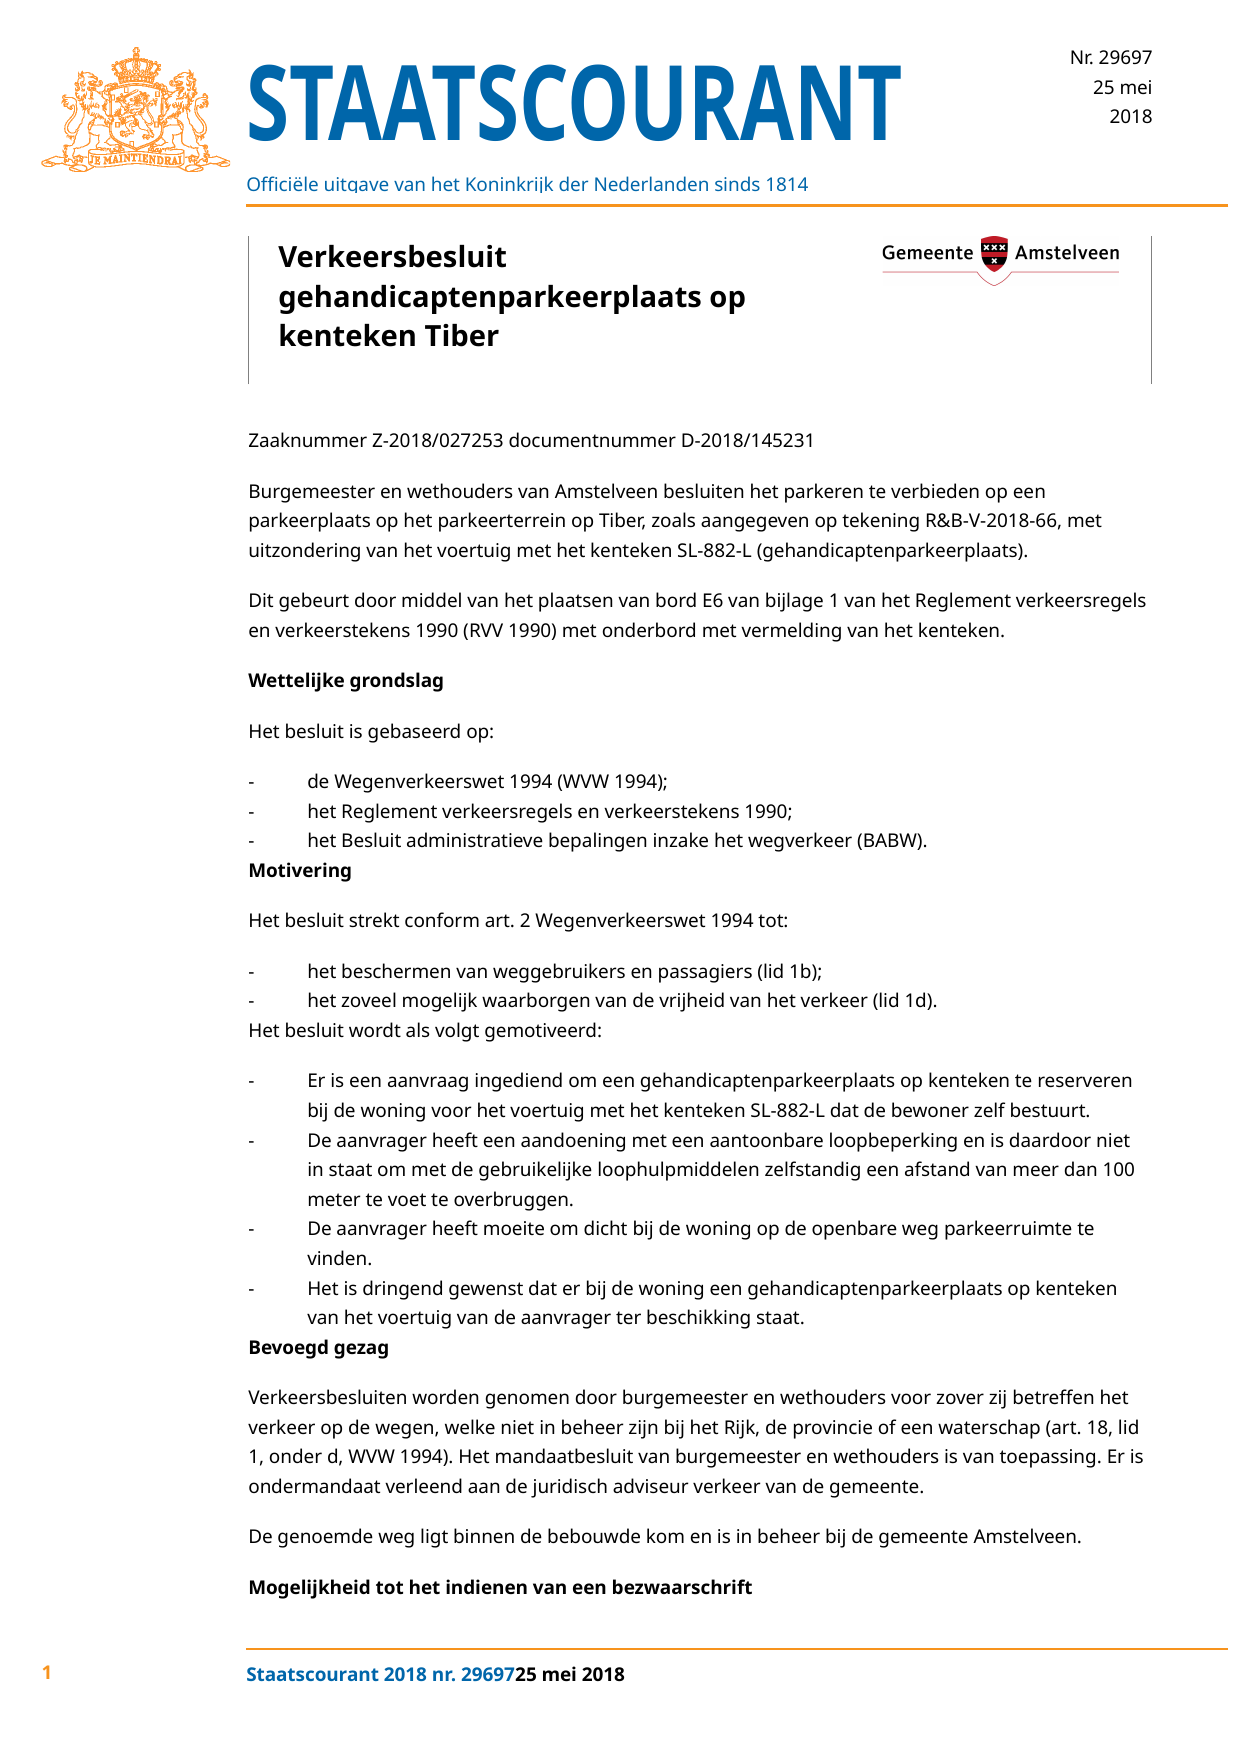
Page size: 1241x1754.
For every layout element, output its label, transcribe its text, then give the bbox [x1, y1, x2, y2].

picture [41, 47, 231, 172]
text Zaaknummer Z-2018/027253 documentnummer D-2018/145231 [248, 428, 1152, 453]
list het Besluit administratieve bepalingen inzake het wegverkeer (BABW). [248, 828, 1152, 853]
text Het besluit strekt conform art. 2 Wegenverkeerswet 1994 tot: [248, 908, 1152, 933]
list Er is een aanvraag ingediend om een gehandicaptenparkeerplaats op kenteken te reserveren bij de woning voor het voertuig met het kenteken SL-882-L dat de bewoner zelf bestuurt. [248, 1068, 1152, 1123]
list De aanvrager heeft moeite om dicht bij de woning op de openbare weg parkeerruimte te vinden. [248, 1216, 1152, 1271]
table_header [850, 236, 1151, 384]
text Mogelijkheid tot het indienen van een bezwaarschrift [248, 1574, 1152, 1599]
list het beschermen van weggebruikers en passagiers (lid 1b); [248, 958, 1152, 984]
text Verkeersbesluiten worden genomen door burgemeester en wethouders voor zover zij betreffen het verkeer op de wegen, welke niet in beheer zijn bij het Rijk, de provincie of een waterschap (art. 18, lid 1, onder d, WVW 1994). Het mandaatbesluit van burgemeester en wethouders is van toepassing. Er is ondermandaat verleend aan de juridisch adviseur verkeer van de gemeente. [248, 1384, 1152, 1499]
text Motivering [248, 857, 1152, 883]
picture [882, 236, 1119, 286]
text De genoemde weg ligt binnen de bebouwde kom en is in beheer bij de gemeente Amstelveen. [248, 1523, 1152, 1549]
list de Wegenverkeerswet 1994 (WVW 1994); [248, 768, 1152, 794]
table_header Verkeersbesluit gehandicaptenparkeerplaats op kenteken Tiber [249, 236, 850, 384]
list het zoveel mogelijk waarborgen van de vrijheid van het verkeer (lid 1d). [248, 988, 1152, 1013]
text Het besluit wordt als volgt gemotiveerd: [248, 1017, 1152, 1043]
list het Reglement verkeersregels en verkeerstekens 1990; [248, 798, 1152, 824]
list Het is dringend gewenst dat er bij de woning een gehandicaptenparkeerplaats op kenteken van het voertuig van de aanvrager ter beschikking staat. [248, 1275, 1152, 1330]
text Bevoegd gezag [248, 1334, 1152, 1359]
list De aanvrager heeft een aandoening met een aantoonbare loopbeperking en is daardoor niet in staat om met de gebruikelijke loophulpmiddelen zelfstandig een afstand van meer dan 100 meter te voet te overbruggen. [248, 1127, 1152, 1212]
text Het besluit is gebaseerd op: [248, 718, 1152, 744]
text Wettelijke grondslag [248, 668, 1152, 693]
text Dit gebeurt door middel van het plaatsen van bord E6 van bijlage 1 van het Reglement verkeersregels en verkeerstekens 1990 (RVV 1990) met onderbord met vermelding van het kenteken. [248, 588, 1152, 643]
text Burgemeester en wethouders van Amstelveen besluiten het parkeren te verbieden op een parkeerplaats op het parkeerterrein op Tiber, zoals aangegeven op tekening R&B-V-2018-66, met uitzondering van het voertuig met het kenteken SL-882-L (gehandicaptenparkeerplaats). [248, 478, 1152, 563]
